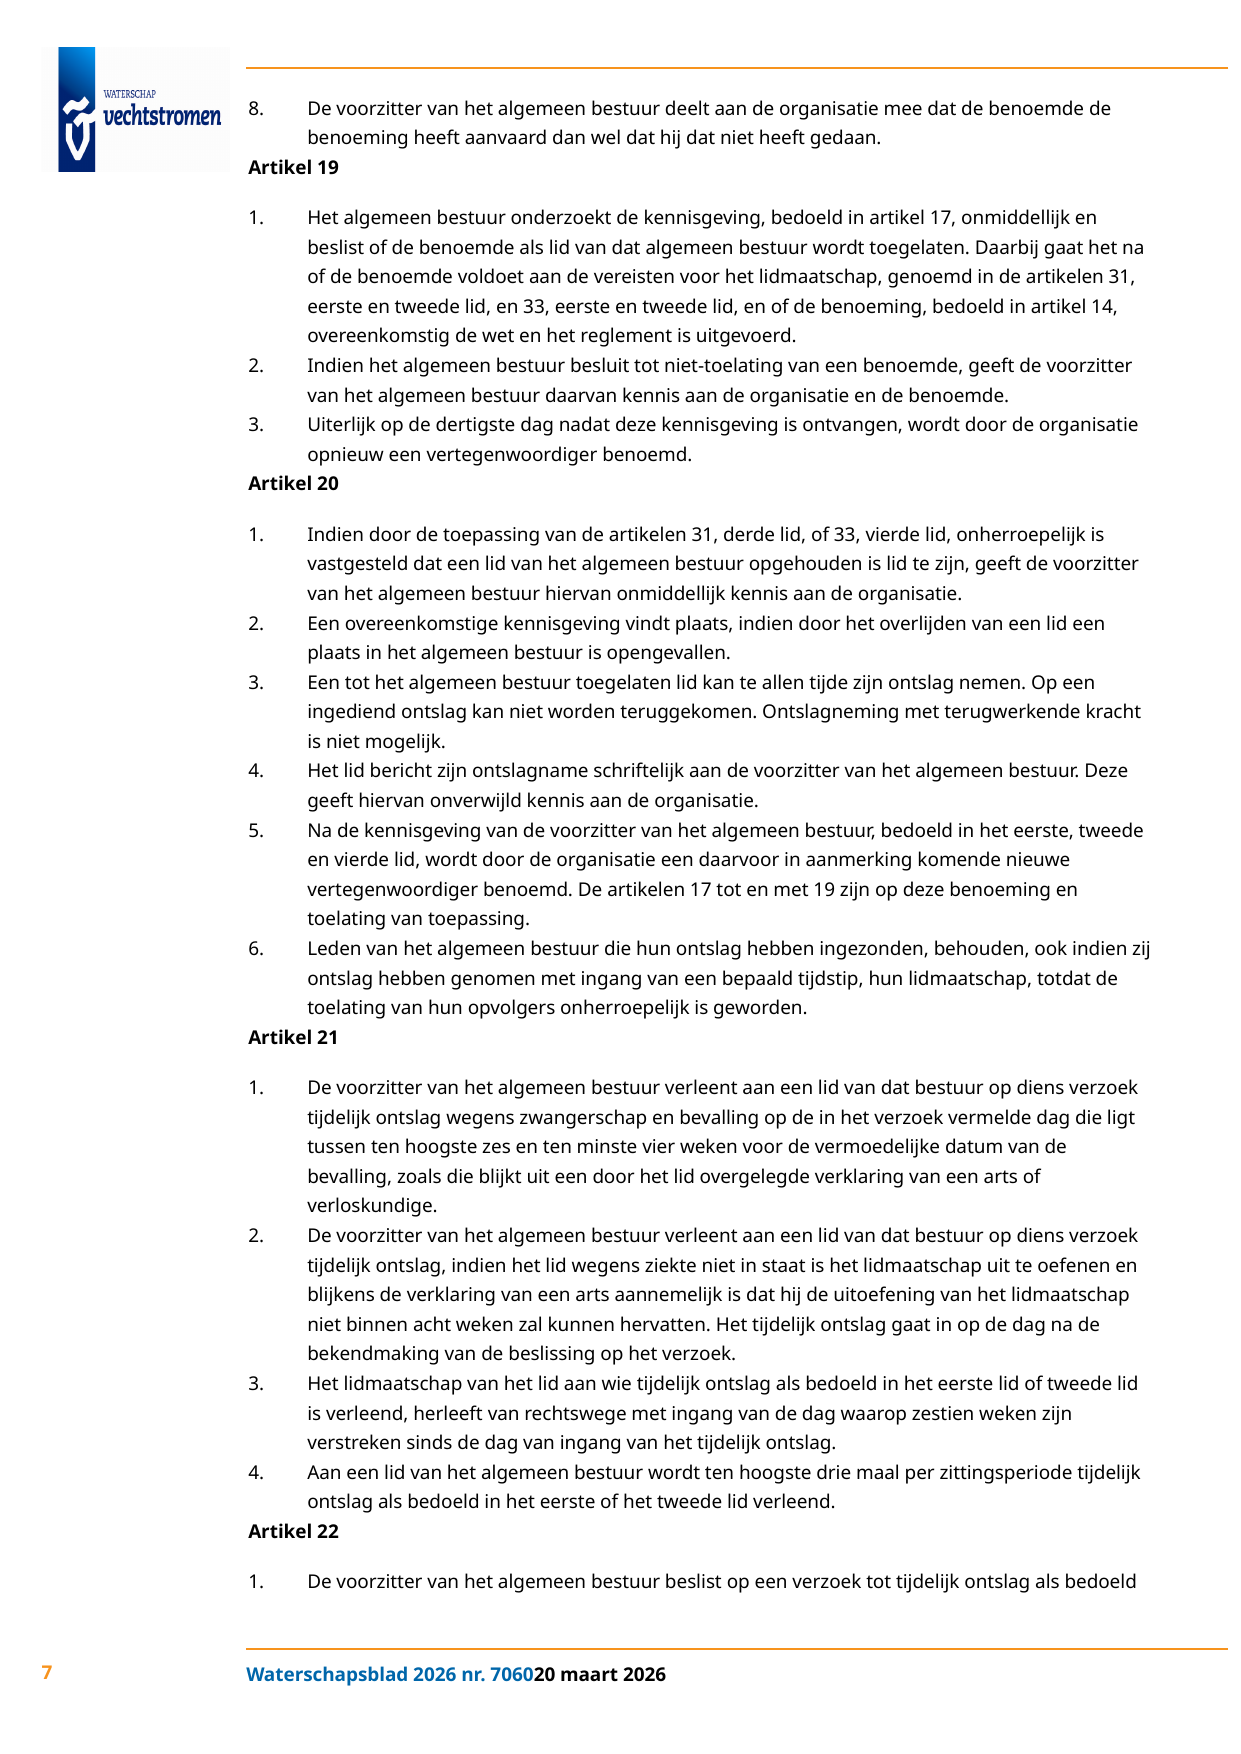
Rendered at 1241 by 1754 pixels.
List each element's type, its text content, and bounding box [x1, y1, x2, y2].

list De voorzitter van het algemeen bestuur verleent aan een lid van dat bestuur op diens verzoek tijdelijk ontslag, indien het lid wegens ziekte niet in staat is het lidmaatschap uit te oefenen en blijkens de verklaring van een arts aannemelijk is dat hij de uitoefening van het lidmaatschap niet binnen acht weken zal kunnen hervatten. Het tijdelijk ontslag gaat in op de dag na de bekendmaking van de beslissing op het verzoek. [248, 1222, 1152, 1366]
text Artikel 19 [248, 154, 1152, 180]
list Het lidmaatschap van het lid aan wie tijdelijk ontslag als bedoeld in het eerste lid of tweede lid is verleend, herleeft van rechtswege met ingang van de dag waarop zestien weken zijn verstreken sinds de dag van ingang van het tijdelijk ontslag. [248, 1370, 1152, 1455]
list Het algemeen bestuur onderzoekt de kennisgeving, bedoeld in artikel 17, onmiddellijk en beslist of de benoemde als lid van dat algemeen bestuur wordt toegelaten. Daarbij gaat het na of de benoemde voldoet aan de vereisten voor het lidmaatschap, genoemd in de artikelen 31, eerste en tweede lid, en 33, eerste en tweede lid, en of de benoeming, bedoeld in artikel 14, overeenkomstig de wet en het reglement is uitgevoerd. [248, 204, 1152, 348]
text Artikel 21 [248, 1024, 1152, 1050]
list De voorzitter van het algemeen bestuur verleent aan een lid van dat bestuur op diens verzoek tijdelijk ontslag wegens zwangerschap en bevalling op de in het verzoek vermelde dag die ligt tussen ten hoogste zes en ten minste vier weken voor de vermoedelijke datum van de bevalling, zoals die blijkt uit een door het lid overgelegde verklaring van een arts of verloskundige. [248, 1074, 1152, 1218]
text Artikel 22 [248, 1518, 1152, 1544]
list Een overeenkomstige kennisgeving vindt plaats, indien door het overlijden van een lid een plaats in het algemeen bestuur is opengevallen. [248, 610, 1152, 665]
list Aan een lid van het algemeen bestuur wordt ten hoogste drie maal per zittingsperiode tijdelijk ontslag als bedoeld in het eerste of het tweede lid verleend. [248, 1459, 1152, 1514]
list Indien het algemeen bestuur besluit tot niet-toelating van een benoemde, geeft de voorzitter van het algemeen bestuur daarvan kennis aan de organisatie en de benoemde. [248, 352, 1152, 408]
picture [41, 47, 231, 172]
list Het lid bericht zijn ontslagname schriftelijk aan de voorzitter van het algemeen bestuur. Deze geeft hiervan onverwijld kennis aan de organisatie. [248, 758, 1152, 813]
list Een tot het algemeen bestuur toegelaten lid kan te allen tijde zijn ontslag nemen. Op een ingediend ontslag kan niet worden teruggekomen. Ontslagneming met terugwerkende kracht is niet mogelijk. [248, 669, 1152, 754]
list De voorzitter van het algemeen bestuur beslist op een verzoek tot tijdelijk ontslag als bedoeld [248, 1568, 1152, 1594]
text Artikel 20 [248, 471, 1152, 496]
list Na de kennisgeving van de voorzitter van het algemeen bestuur, bedoeld in het eerste, tweede en vierde lid, wordt door de organisatie een daarvoor in aanmerking komende nieuwe vertegenwoordiger benoemd. De artikelen 17 tot en met 19 zijn op deze benoeming en toelating van toepassing. [248, 817, 1152, 931]
list Indien door de toepassing van de artikelen 31, derde lid, of 33, vierde lid, onherroepelijk is vastgesteld dat een lid van het algemeen bestuur opgehouden is lid te zijn, geeft de voorzitter van het algemeen bestuur hiervan onmiddellijk kennis aan de organisatie. [248, 521, 1152, 606]
list Leden van het algemeen bestuur die hun ontslag hebben ingezonden, behouden, ook indien zij ontslag hebben genomen met ingang van een bepaald tijdstip, hun lidmaatschap, totdat de toelating van hun opvolgers onherroepelijk is geworden. [248, 935, 1152, 1020]
list De voorzitter van het algemeen bestuur deelt aan de organisatie mee dat de benoemde de benoeming heeft aanvaard dan wel dat hij dat niet heeft gedaan. [248, 95, 1152, 150]
list Uiterlijk op de dertigste dag nadat deze kennisgeving is ontvangen, wordt door de organisatie opnieuw een vertegenwoordiger benoemd. [248, 411, 1152, 467]
